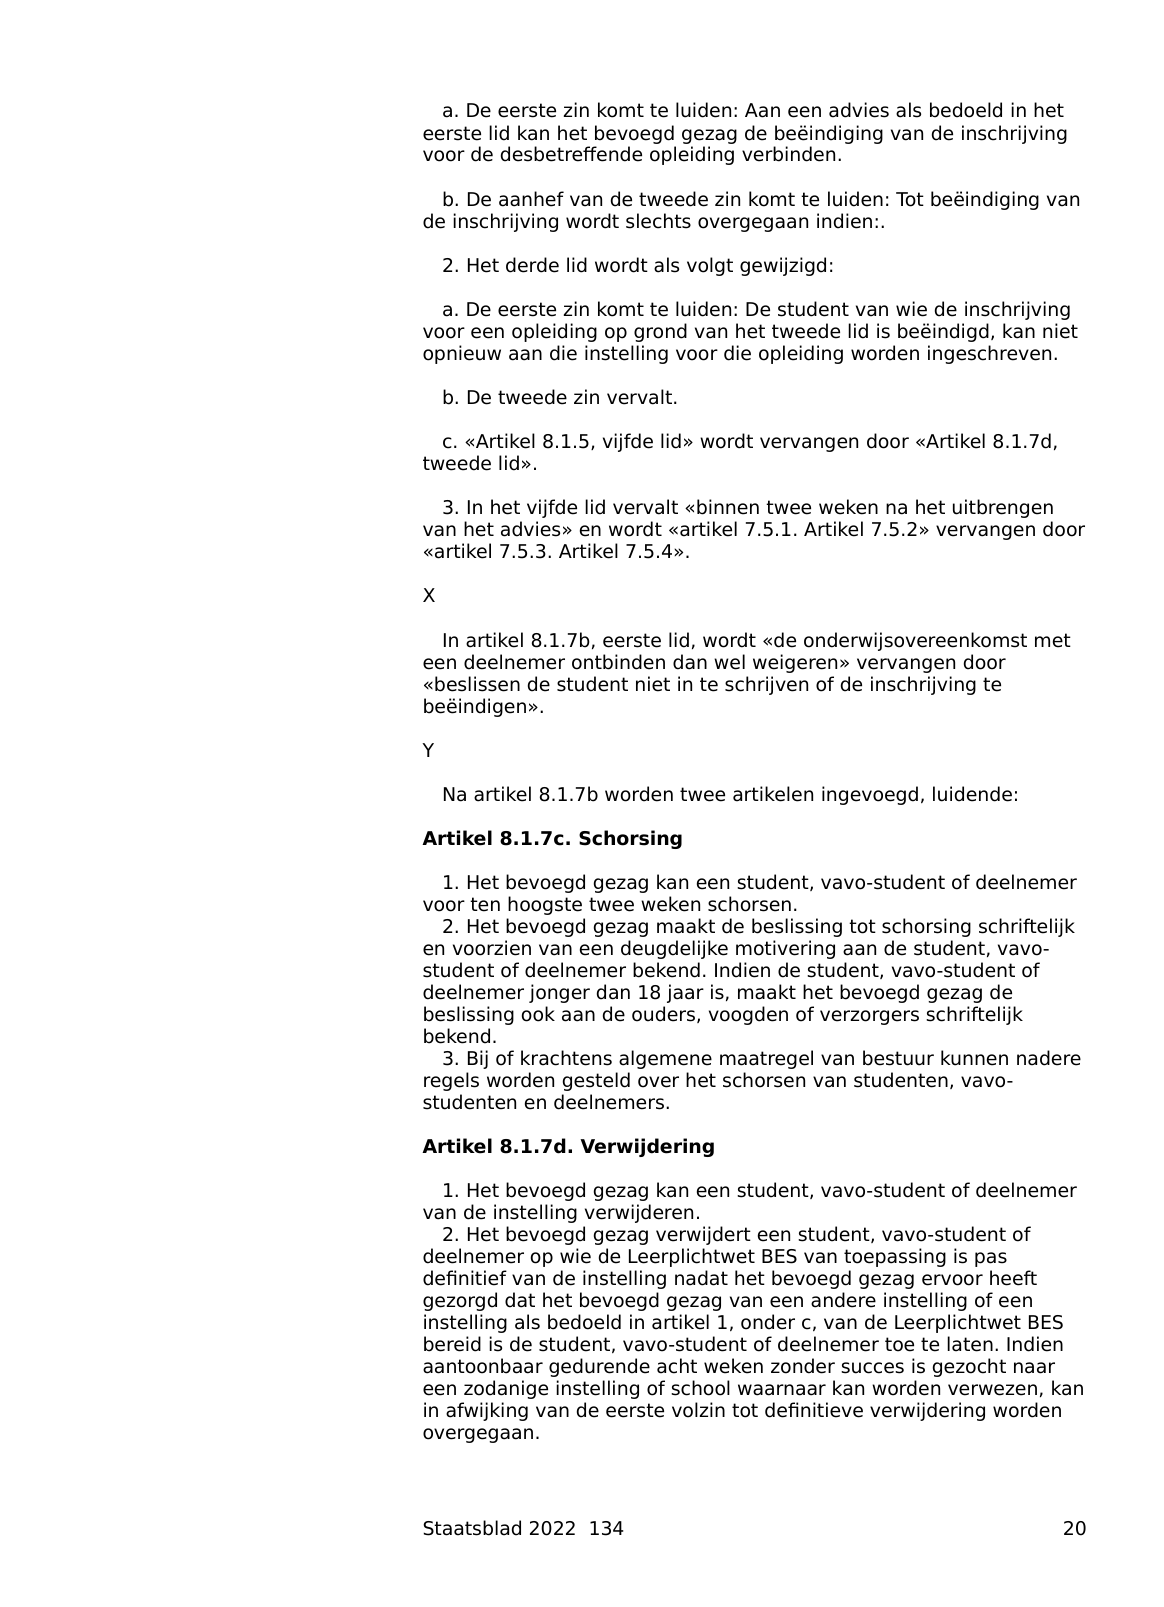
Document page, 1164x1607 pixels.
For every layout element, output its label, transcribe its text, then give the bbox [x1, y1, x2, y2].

text a. De eerste zin komt te luiden: De student van wie de inschrijving voor een opleiding op grond van het tweede lid is beëindigd, kan niet opnieuw aan die instelling voor die opleiding worden ingeschreven. [422, 299, 1087, 365]
text 2. Het derde lid wordt als volgt gewijzigd: [422, 255, 1087, 277]
text 1. Het bevoegd gezag kan een student, vavo-student of deelnemer van de instelling verwijderen. [422, 1180, 1087, 1224]
text 1. Het bevoegd gezag kan een student, vavo-student of deelnemer voor ten hoogste twee weken schorsen. [422, 872, 1087, 916]
subtitle Artikel 8.1.7d. Verwijdering [422, 1136, 1087, 1158]
text Na artikel 8.1.7b worden twee artikelen ingevoegd, luidende: [422, 784, 1087, 806]
text 2. Het bevoegd gezag maakt de beslissing tot schorsing schriftelijk en voorzien van een deugdelijke motivering aan de student, vavo-student of deelnemer bekend. Indien de student, vavo-student of deelnemer jonger dan 18 jaar is, maakt het bevoegd gezag de beslissing ook aan de ouders, voogden of verzorgers schriftelijk bekend. [422, 916, 1087, 1048]
text b. De tweede zin vervalt. [422, 387, 1087, 409]
text In artikel 8.1.7b, eerste lid, wordt «de onderwijsovereenkomst met een deelnemer ontbinden dan wel weigeren» vervangen door «beslissen de student niet in te schrijven of de inschrijving te beëindigen». [422, 629, 1087, 717]
text 2. Het bevoegd gezag verwijdert een student, vavo-student of deelnemer op wie de Leerplichtwet BES van toepassing is pas definitief van de instelling nadat het bevoegd gezag ervoor heeft gezorgd dat het bevoegd gezag van een andere instelling of een instelling als bedoeld in artikel 1, onder c, van de Leerplichtwet BES bereid is de student, vavo-student of deelnemer toe te laten. Indien aantoonbaar gedurende acht weken zonder succes is gezocht naar een zodanige instelling of school waarnaar kan worden verwezen, kan in afwijking van de eerste volzin tot definitieve verwijdering worden overgegaan. [422, 1224, 1087, 1444]
text a. De eerste zin komt te luiden: Aan een advies als bedoeld in het eerste lid kan het bevoegd gezag de beëindiging van de inschrijving voor de desbetreffende opleiding verbinden. [422, 100, 1087, 166]
text 3. In het vijfde lid vervalt «binnen twee weken na het uitbrengen van het advies» en wordt «artikel 7.5.1. Artikel 7.5.2» vervangen door «artikel 7.5.3. Artikel 7.5.4». [422, 497, 1087, 563]
subtitle Artikel 8.1.7c. Schorsing [422, 828, 1087, 850]
text Y [422, 740, 1087, 762]
text 3. Bij of krachtens algemene maatregel van bestuur kunnen nadere regels worden gesteld over het schorsen van studenten, vavo-studenten en deelnemers. [422, 1048, 1087, 1114]
text c. «Artikel 8.1.5, vijfde lid» wordt vervangen door «Artikel 8.1.7d, tweede lid». [422, 431, 1087, 475]
text X [422, 585, 1087, 607]
text b. De aanhef van de tweede zin komt te luiden: Tot beëindiging van de inschrijving wordt slechts overgegaan indien:. [422, 188, 1087, 232]
